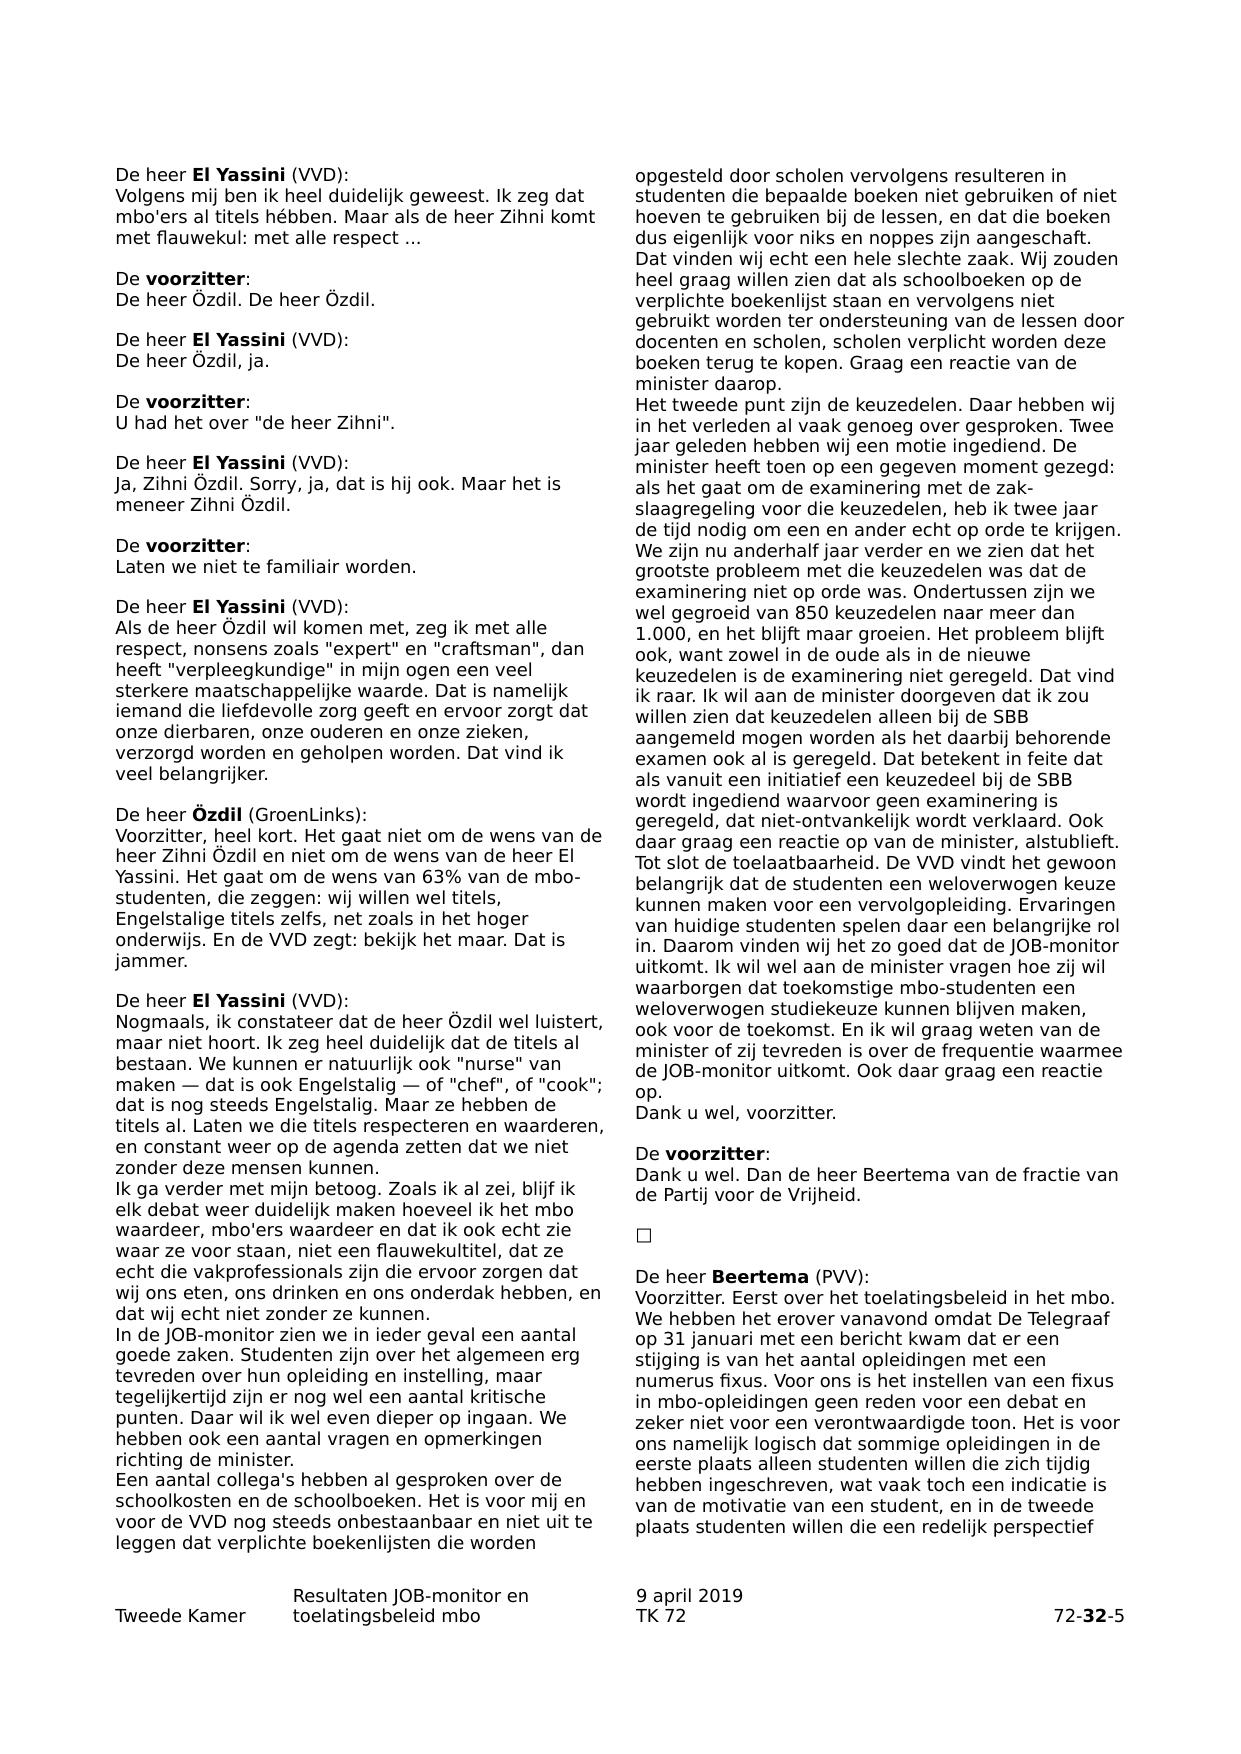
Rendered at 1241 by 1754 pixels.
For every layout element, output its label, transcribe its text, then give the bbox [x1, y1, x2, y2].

text De voorzitter: [635, 1144, 1125, 1164]
text Laten we niet te familiair worden. [115, 556, 605, 577]
text De heer El Yassini (VVD): [115, 330, 605, 351]
text De heer Özdil, ja. [115, 351, 605, 372]
text Nogmaals, ik constateer dat de heer Özdil wel luistert, maar niet hoort. Ik zeg heel duidelijk dat de titels al bestaan. We kunnen er natuurlijk ook "nurse" van maken — dat is ook Engelstalig — of "chef", of "cook"; dat is nog steeds Engelstalig. Maar ze hebben de titels al. Laten we die titels respecteren en waarderen, en constant weer op de agenda zetten dat we niet zonder deze mensen kunnen. [115, 1012, 605, 1178]
text De heer El Yassini (VVD): [115, 991, 605, 1012]
text De heer Özdil. De heer Özdil. [115, 289, 605, 310]
text De heer Özdil (GroenLinks): [115, 804, 605, 825]
text Tot slot de toelaatbaarheid. De VVD vindt het gewoon belangrijk dat de studenten een weloverwogen keuze kunnen maken voor een vervolgopleiding. Ervaringen van huidige studenten spelen daar een belangrijke rol in. Daarom vinden wij het zo goed dat de JOB-monitor uitkomt. Ik wil wel aan de minister vragen hoe zij wil waarborgen dat toekomstige mbo-studenten een weloverwogen studiekeuze kunnen blijven maken, ook voor de toekomst. En ik wil graag weten van de minister of zij tevreden is over de frequentie waarmee de JOB-monitor uitkomt. Ook daar graag een reactie op. [635, 853, 1125, 1103]
text De heer El Yassini (VVD): [115, 597, 605, 618]
text De voorzitter: [115, 392, 605, 412]
text ⬜ [635, 1226, 1125, 1247]
text Voorzitter. Eerst over het toelatingsbeleid in het mbo. We hebben het erover vanavond omdat De Telegraaf op 31 januari met een bericht kwam dat er een stijging is van het aantal opleidingen met een numerus fixus. Voor ons is het instellen van een fixus in mbo-opleidingen geen reden voor een debat en zeker niet voor een verontwaardigde toon. Het is voor ons namelijk logisch dat sommige opleidingen in de eerste plaats alleen studenten willen die zich tijdig hebben ingeschreven, wat vaak toch een indicatie is van de motivatie van een student, en in de tweede plaats studenten willen die een redelijk perspectief [635, 1287, 1125, 1537]
text De heer El Yassini (VVD): [115, 453, 605, 474]
text Het tweede punt zijn de keuzedelen. Daar hebben wij in het verleden al vaak genoeg over gesproken. Twee jaar geleden hebben wij een motie ingediend. De minister heeft toen op een gegeven moment gezegd: als het gaat om de examinering met de zak-slaagregeling voor die keuzedelen, heb ik twee jaar de tijd nodig om een en ander echt op orde te krijgen. We zijn nu anderhalf jaar verder en we zien dat het grootste probleem met die keuzedelen was dat de examinering niet op orde was. Ondertussen zijn we wel gegroeid van 850 keuzedelen naar meer dan 1.000, en het blijft maar groeien. Het probleem blijft ook, want zowel in de oude als in de nieuwe keuzedelen is de examinering niet geregeld. Dat vind ik raar. Ik wil aan de minister doorgeven dat ik zou willen zien dat keuzedelen alleen bij de SBB aangemeld mogen worden als het daarbij behorende examen ook al is geregeld. Dat betekent in feite dat als vanuit een initiatief een keuzedeel bij de SBB wordt ingediend waarvoor geen examinering is geregeld, dat niet-ontvankelijk wordt verklaard. Ook daar graag een reactie op van de minister, alstublieft. [635, 394, 1125, 853]
text De voorzitter: [115, 268, 605, 289]
text Als de heer Özdil wil komen met, zeg ik met alle respect, nonsens zoals "expert" en "craftsman", dan heeft "verpleegkundige" in mijn ogen een veel sterkere maatschappelijke waarde. Dat is namelijk iemand die liefdevolle zorg geeft en ervoor zorgt dat onze dierbaren, onze ouderen en onze zieken, verzorgd worden en geholpen worden. Dat vind ik veel belangrijker. [115, 618, 605, 784]
text De heer El Yassini (VVD): [115, 165, 605, 186]
text Voorzitter, heel kort. Het gaat niet om de wens van de heer Zihni Özdil en niet om de wens van de heer El Yassini. Het gaat om de wens van 63% van de mbo-studenten, die zeggen: wij willen wel titels, Engelstalige titels zelfs, net zoals in het hoger onderwijs. En de VVD zegt: bekijk het maar. Dat is jammer. [115, 825, 605, 971]
text Ik ga verder met mijn betoog. Zoals ik al zei, blijf ik elk debat weer duidelijk maken hoeveel ik het mbo waardeer, mbo'ers waardeer en dat ik ook echt zie waar ze voor staan, niet een flauwekultitel, dat ze echt die vakprofessionals zijn die ervoor zorgen dat wij ons eten, ons drinken en ons onderdak hebben, en dat wij echt niet zonder ze kunnen. [115, 1178, 605, 1324]
text opgesteld door scholen vervolgens resulteren in studenten die bepaalde boeken niet gebruiken of niet hoeven te gebruiken bij de lessen, en dat die boeken dus eigenlijk voor niks en noppes zijn aangeschaft. Dat vinden wij echt een hele slechte zaak. Wij zouden heel graag willen zien dat als schoolboeken op de verplichte boekenlijst staan en vervolgens niet gebruikt worden ter ondersteuning van de lessen door docenten en scholen, scholen verplicht worden deze boeken terug te kopen. Graag een reactie van de minister daarop. [635, 165, 1125, 394]
text Volgens mij ben ik heel duidelijk geweest. Ik zeg dat mbo'ers al titels hébben. Maar als de heer Zihni komt met flauwekul: met alle respect ... [115, 186, 605, 248]
text Dank u wel, voorzitter. [635, 1103, 1125, 1124]
text In de JOB-monitor zien we in ieder geval een aantal goede zaken. Studenten zijn over het algemeen erg tevreden over hun opleiding en instelling, maar tegelijkertijd zijn er nog wel een aantal kritische punten. Daar wil ik wel even dieper op ingaan. We hebben ook een aantal vragen en opmerkingen richting de minister. [115, 1324, 605, 1470]
text Dank u wel. Dan de heer Beertema van de fractie van de Partij voor de Vrijheid. [635, 1164, 1125, 1206]
text De voorzitter: [115, 536, 605, 556]
text U had het over "de heer Zihni". [115, 412, 605, 433]
text De heer Beertema (PVV): [635, 1267, 1125, 1287]
text Ja, Zihni Özdil. Sorry, ja, dat is hij ook. Maar het is meneer Zihni Özdil. [115, 474, 605, 516]
text Een aantal collega's hebben al gesproken over de schoolkosten en de schoolboeken. Het is voor mij en voor de VVD nog steeds onbestaanbaar en niet uit te leggen dat verplichte boekenlijsten die worden [115, 1470, 605, 1553]
